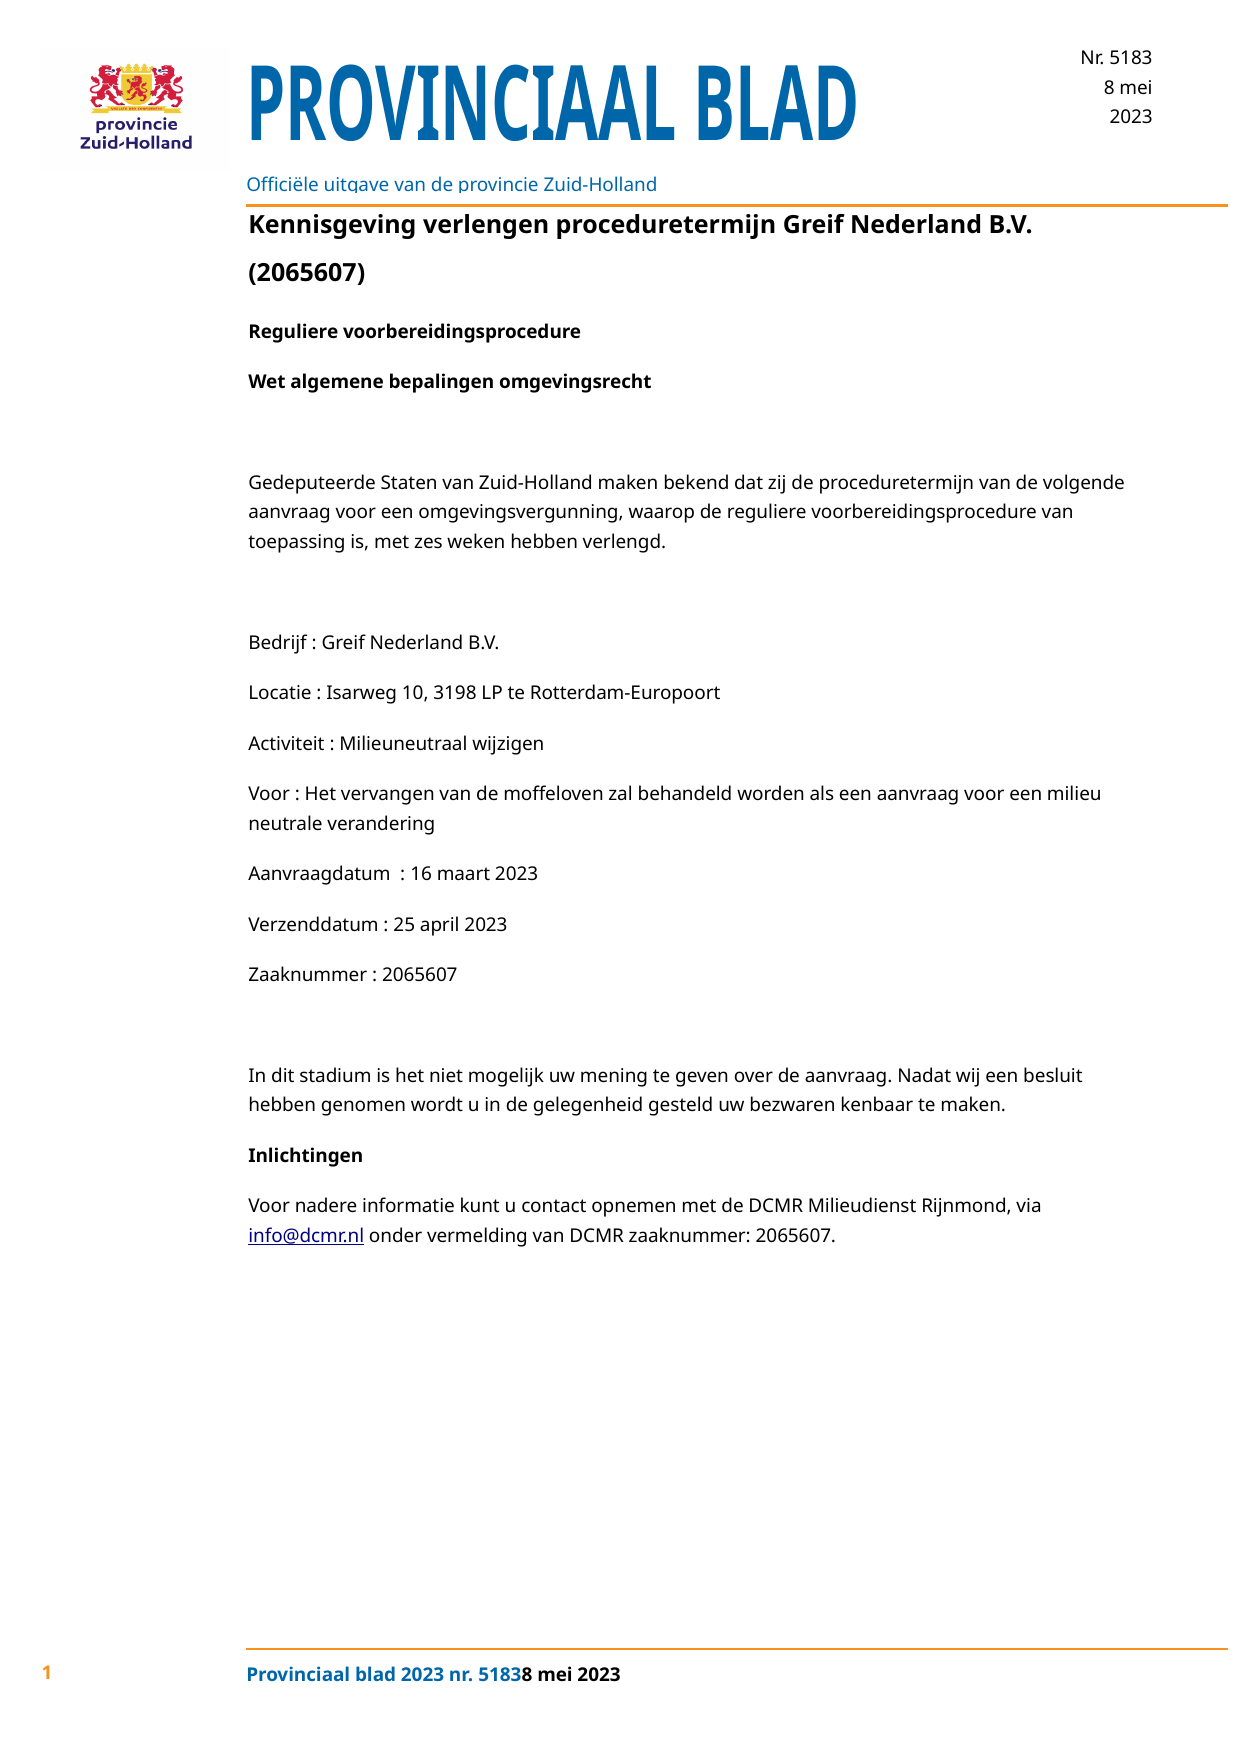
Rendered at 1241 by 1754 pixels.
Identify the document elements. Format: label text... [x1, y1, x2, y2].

text In dit stadium is het niet mogelijk uw mening te geven over de aanvraag. Nadat wij een besluit hebben genomen wordt u in de gelegenheid gesteld uw bezwaren kenbaar te maken. [248, 1062, 1152, 1117]
text Kennisgeving verlengen proceduretermijn Greif Nederland B.V. (2065607) [248, 207, 1152, 288]
text Voor : Het vervangen van de moffeloven zal behandeld worden als een aanvraag voor een milieu neutrale verandering [248, 780, 1152, 836]
text Reguliere voorbereidingsprocedure [248, 318, 1152, 344]
text Zaaknummer : 2065607 [248, 961, 1152, 987]
text Activiteit : Milieuneutraal wijzigen [248, 730, 1152, 756]
text Verzenddatum : 25 april 2023 [248, 911, 1152, 937]
text Bedrijf : Greif Nederland B.V. [248, 629, 1152, 655]
text Aanvraagdatum : 16 maart 2023 [248, 860, 1152, 886]
text Voor nadere informatie kunt u contact opnemen met de DCMR Milieudienst Rijnmond, via info@dcmr.nl onder vermelding van DCMR zaaknummer: 2065607. [248, 1192, 1152, 1248]
text Gedeputeerde Staten van Zuid-Holland maken bekend dat zij de proceduretermijn van de volgende aanvraag voor een omgevingsvergunning, waarop de reguliere voorbereidingsprocedure van toepassing is, met zes weken hebben verlengd. [248, 469, 1152, 554]
picture [41, 47, 231, 172]
text Locatie : Isarweg 10, 3198 LP te Rotterdam-Europoort [248, 679, 1152, 705]
text Inlichtingen [248, 1142, 1152, 1168]
text Wet algemene bepalingen omgevingsrecht [248, 368, 1152, 394]
